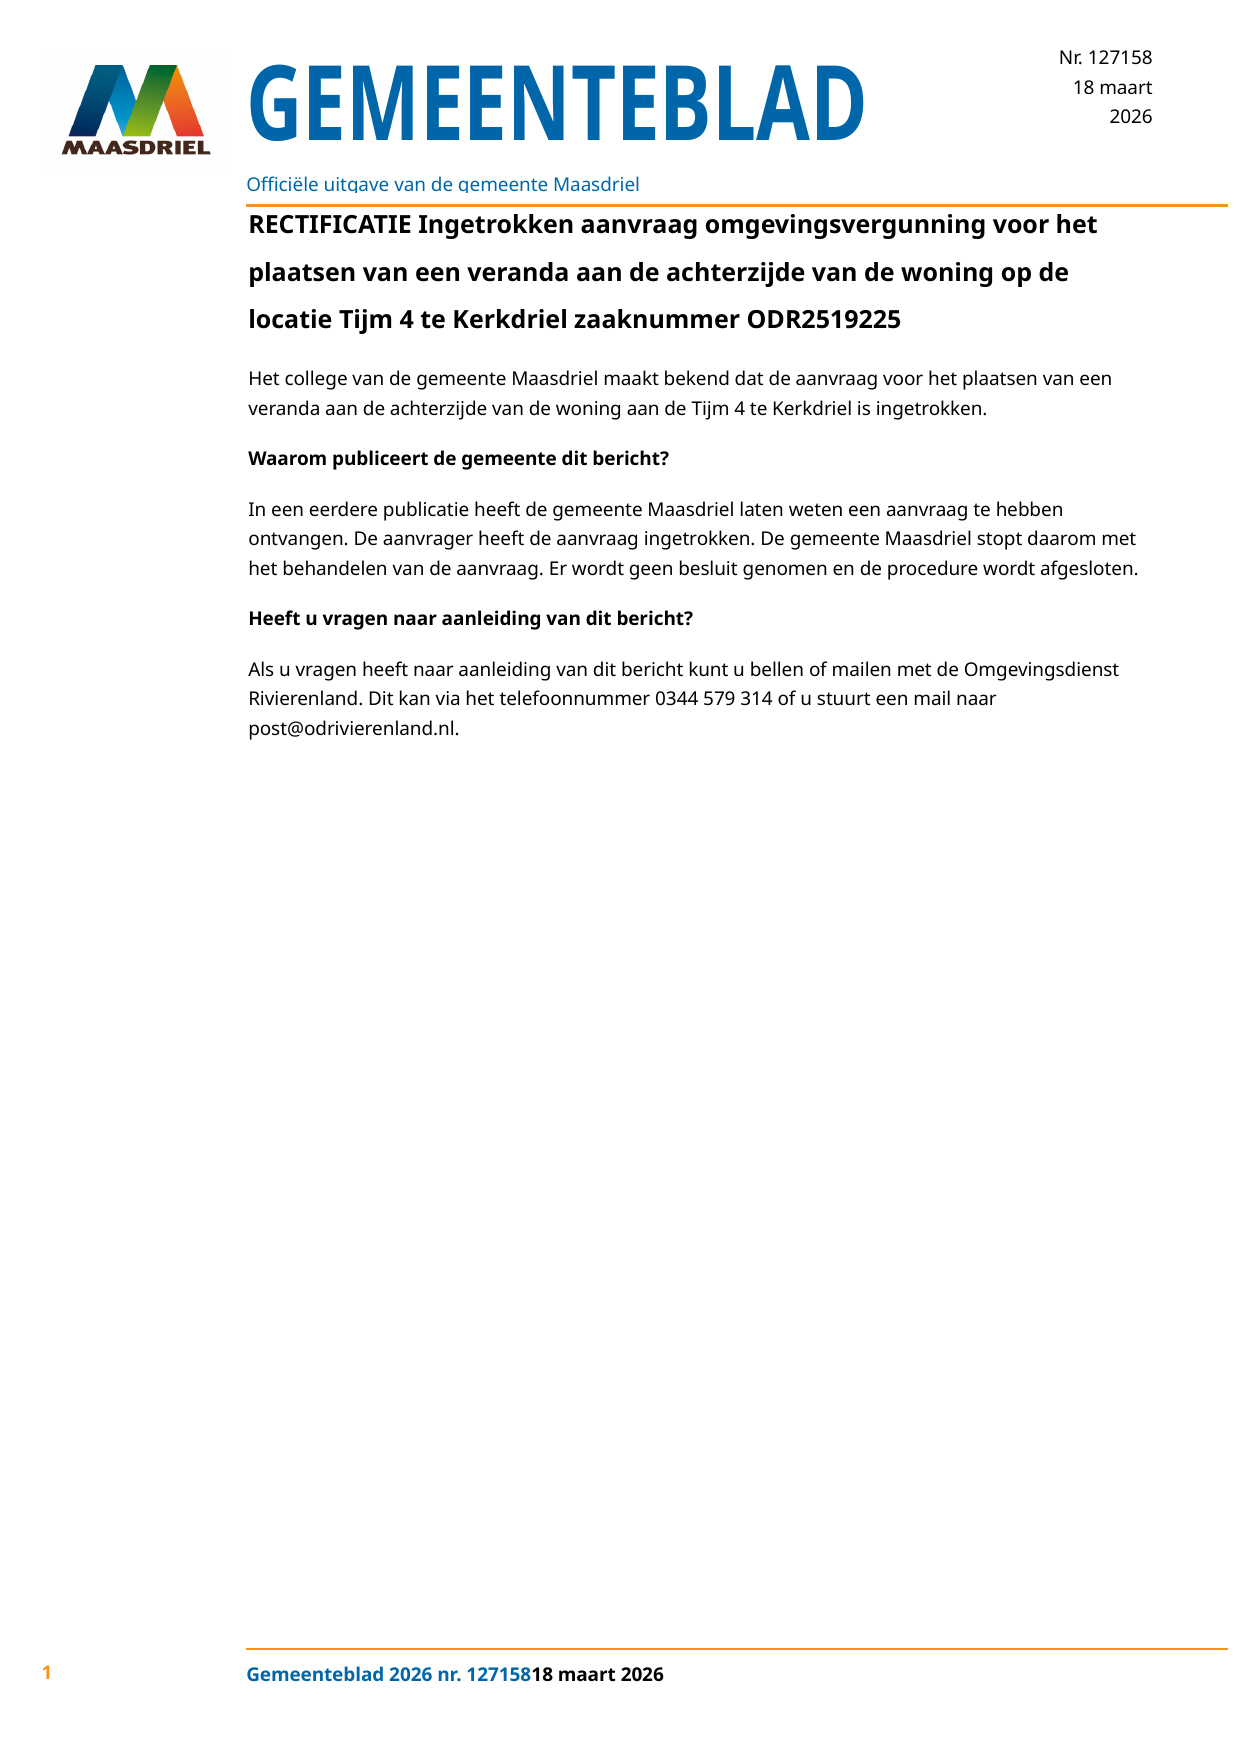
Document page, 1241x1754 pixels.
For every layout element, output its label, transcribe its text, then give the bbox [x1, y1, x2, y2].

text In een eerdere publicatie heeft de gemeente Maasdriel laten weten een aanvraag te hebben ontvangen. De aanvrager heeft de aanvraag ingetrokken. De gemeente Maasdriel stopt daarom met het behandelen van de aanvraag. Er wordt geen besluit genomen en de procedure wordt afgesloten. [248, 496, 1152, 581]
text Als u vragen heeft naar aanleiding van dit bericht kunt u bellen of mailen met de Omgevingsdienst Rivierenland. Dit kan via het telefoonnummer 0344 579 314 of u stuurt een mail naar post@odrivierenland.nl. [248, 656, 1152, 741]
picture [41, 47, 231, 172]
text Heeft u vragen naar aanleiding van dit bericht? [248, 606, 1152, 631]
text Waarom publiceert de gemeente dit bericht? [248, 446, 1152, 471]
text Het college van de gemeente Maasdriel maakt bekend dat de aanvraag voor het plaatsen van een veranda aan de achterzijde van de woning aan de Tijm 4 te Kerkdriel is ingetrokken. [248, 366, 1152, 421]
text RECTIFICATIE Ingetrokken aanvraag omgevingsvergunning voor het plaatsen van een veranda aan de achterzijde van de woning op de locatie Tijm 4 te Kerkdriel zaaknummer ODR2519225 [248, 207, 1152, 336]
